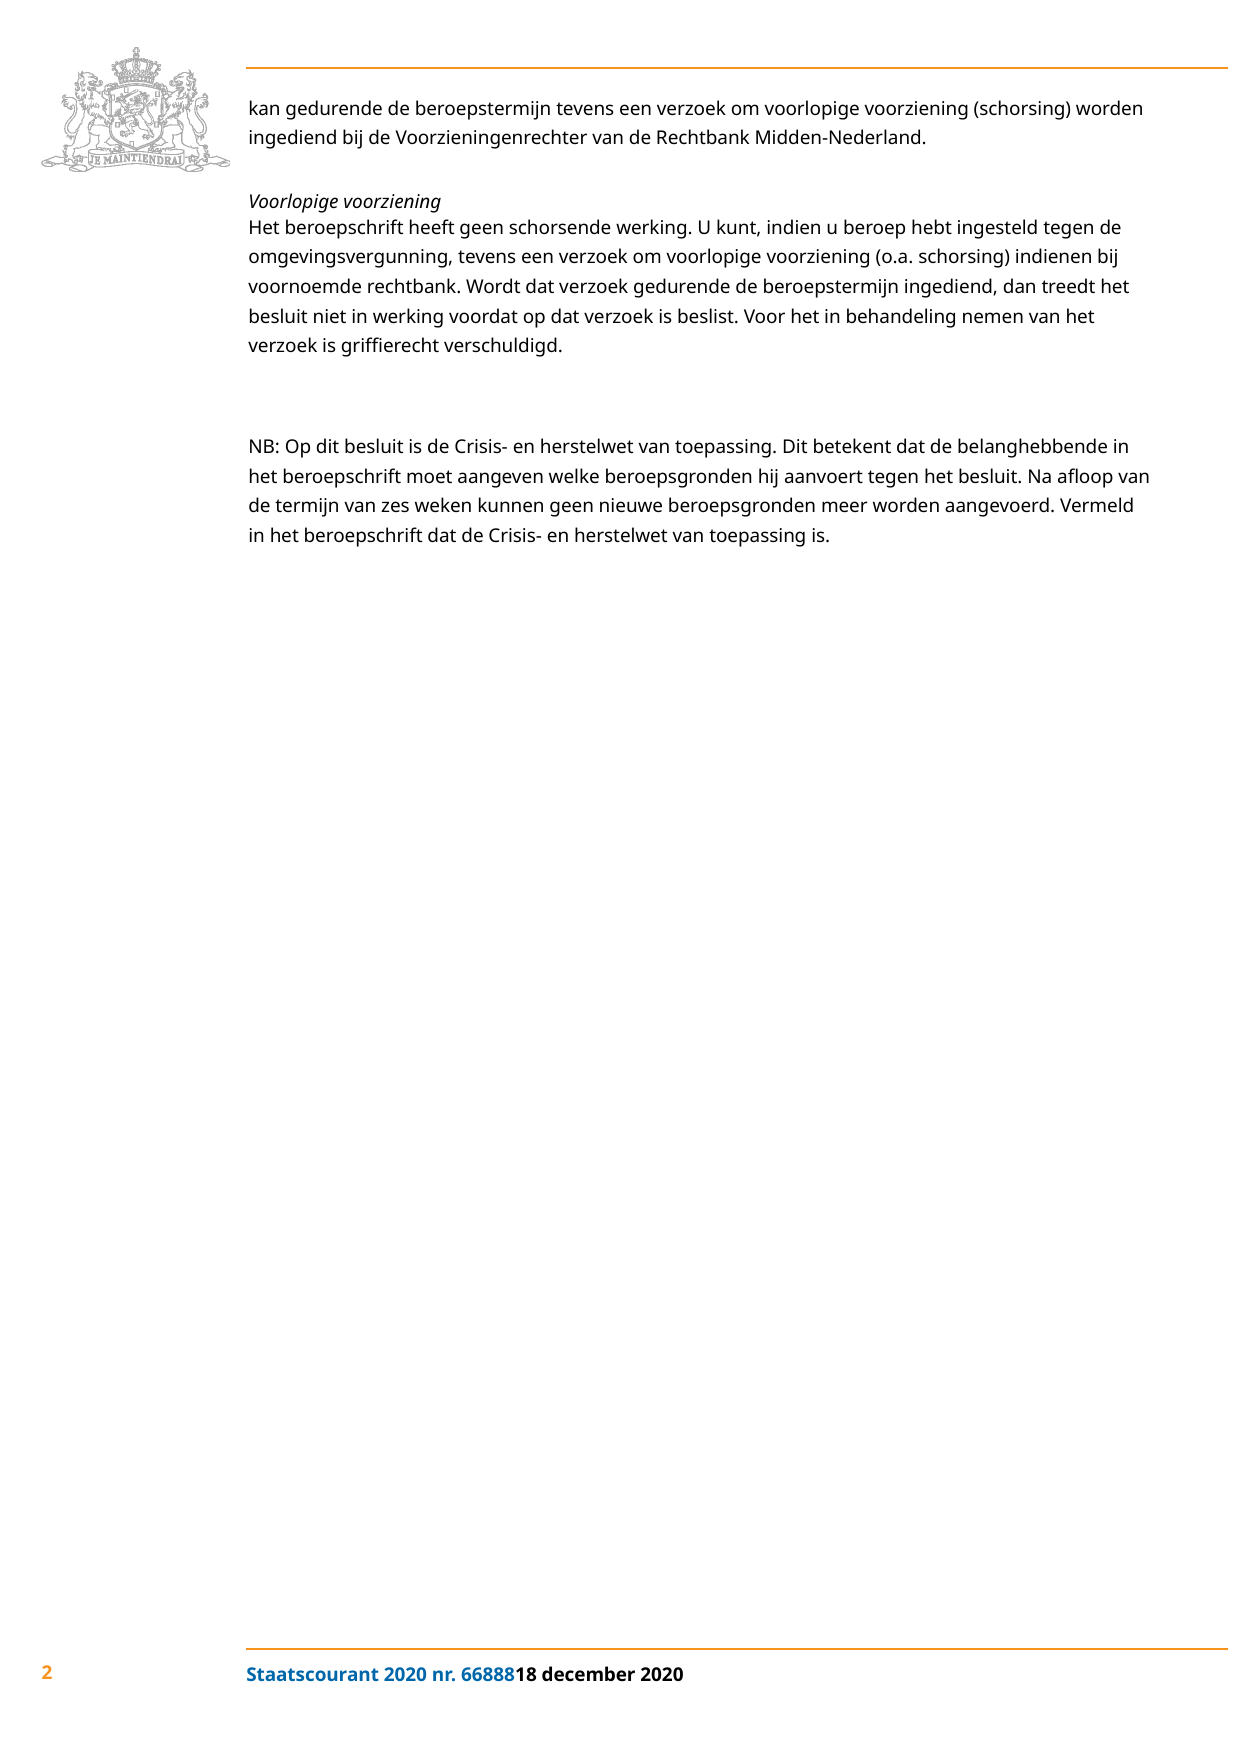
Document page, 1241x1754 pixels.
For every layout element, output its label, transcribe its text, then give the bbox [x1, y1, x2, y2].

picture [41, 47, 231, 172]
text Voorlopige voorziening [248, 188, 1152, 214]
text Het beroepschrift heeft geen schorsende werking. U kunt, indien u beroep hebt ingesteld tegen de omgevingsvergunning, tevens een verzoek om voorlopige voorziening (o.a. schorsing) indienen bij voornoemde rechtbank. Wordt dat verzoek gedurende de beroepstermijn ingediend, dan treedt het besluit niet in werking voordat op dat verzoek is beslist. Voor het in behandeling nemen van het verzoek is griffierecht verschuldigd. [248, 214, 1152, 358]
text NB: Op dit besluit is de Crisis- en herstelwet van toepassing. Dit betekent dat de belanghebbende in het beroepschrift moet aangeven welke beroepsgronden hij aanvoert tegen het besluit. Na afloop van de termijn van zes weken kunnen geen nieuwe beroepsgronden meer worden aangevoerd. Vermeld in het beroepschrift dat de Crisis- en herstelwet van toepassing is. [248, 433, 1152, 548]
text kan gedurende de beroepstermijn tevens een verzoek om voorlopige voorziening (schorsing) worden ingediend bij de Voorzieningenrechter van de Rechtbank Midden-Nederland. [248, 95, 1152, 150]
